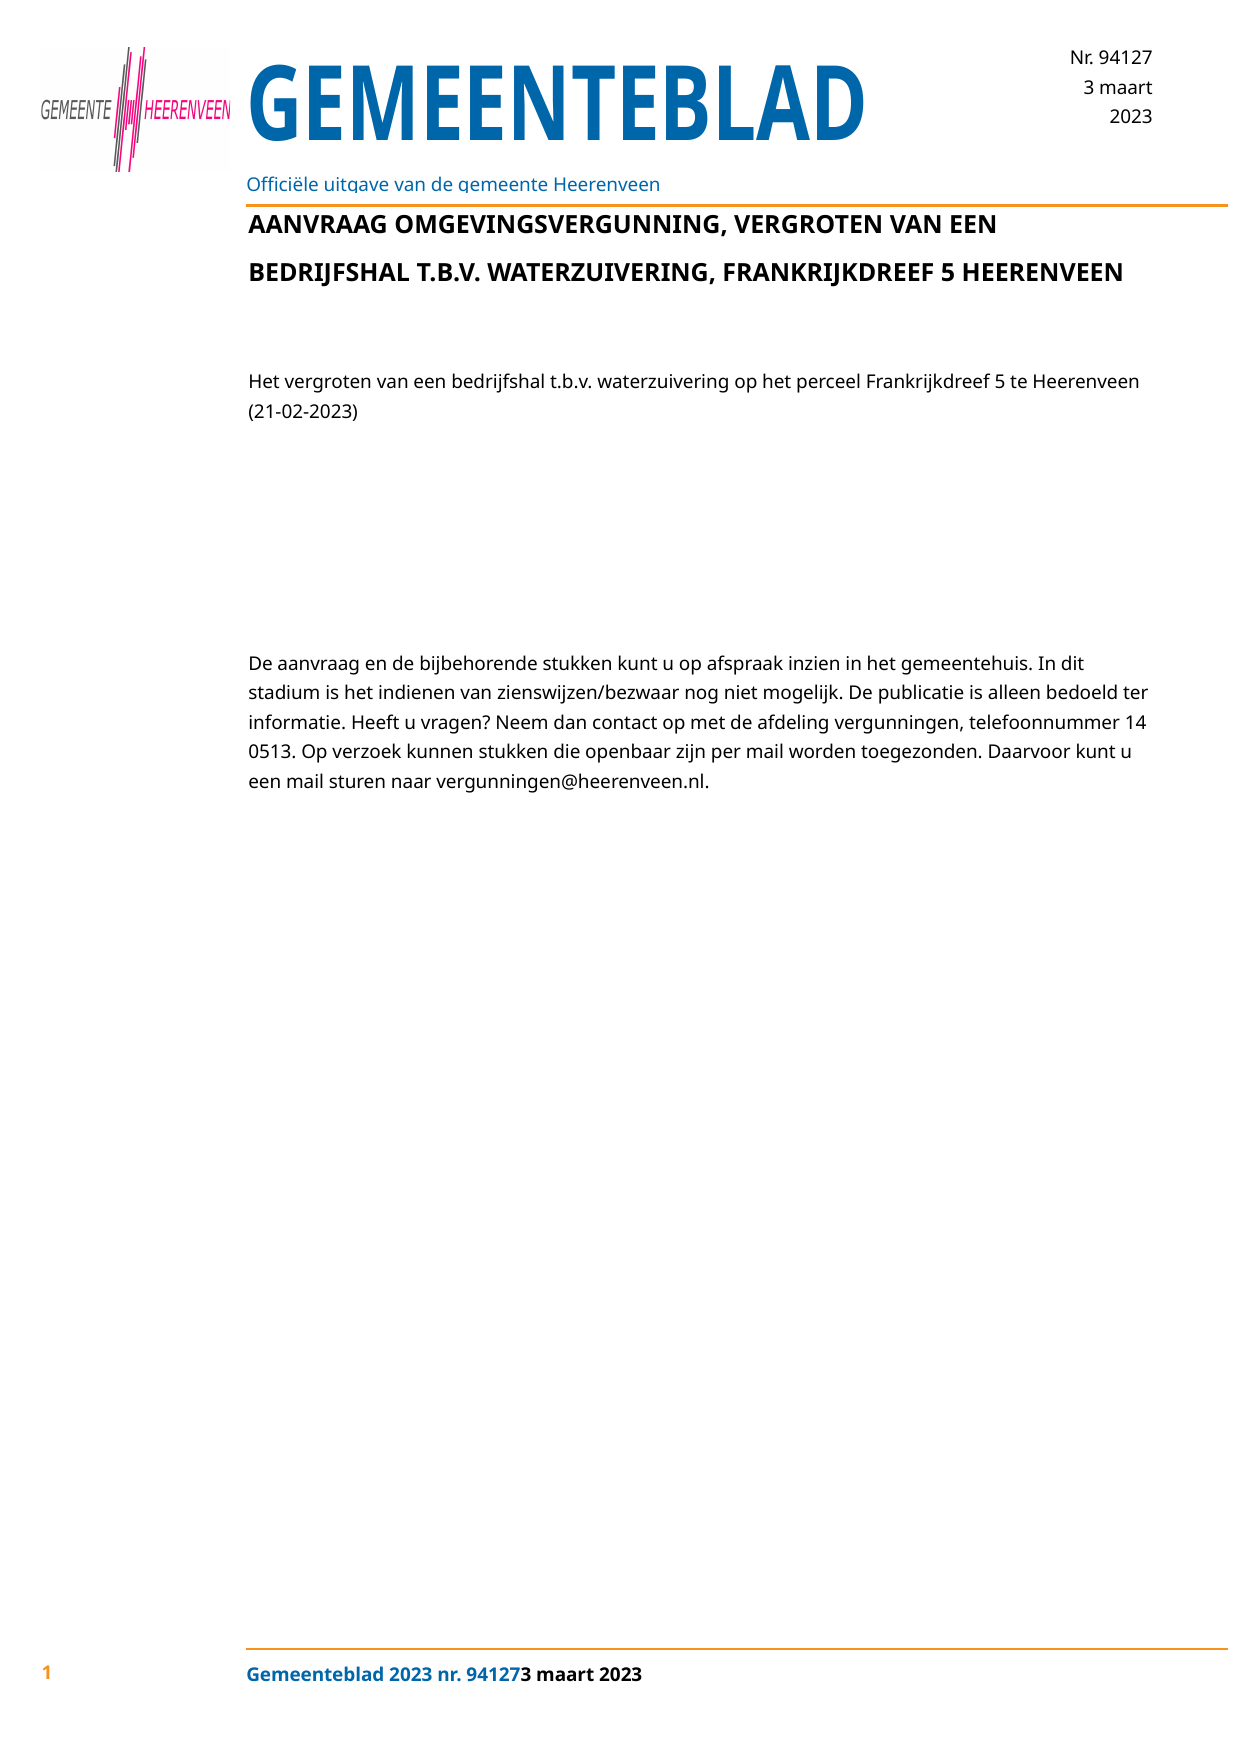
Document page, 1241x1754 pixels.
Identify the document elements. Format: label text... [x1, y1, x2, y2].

text De aanvraag en de bijbehorende stukken kunt u op afspraak inzien in het gemeentehuis. In dit stadium is het indienen van zienswijzen/bezwaar nog niet mogelijk. De publicatie is alleen bedoeld ter informatie. Heeft u vragen? Neem dan contact op met de afdeling vergunningen, telefoonnummer 14 0513. Op verzoek kunnen stukken die openbaar zijn per mail worden toegezonden. Daarvoor kunt u een mail sturen naar vergunningen@heerenveen.nl. [248, 650, 1152, 794]
picture [41, 47, 231, 172]
text Het vergroten van een bedrijfshal t.b.v. waterzuivering op het perceel Frankrijkdreef 5 te Heerenveen (21-02-2023) [248, 368, 1152, 424]
text AANVRAAG OMGEVINGSVERGUNNING, VERGROTEN VAN EEN BEDRIJFSHAL T.B.V. WATERZUIVERING, FRANKRIJKDREEF 5 HEERENVEEN [248, 207, 1152, 288]
